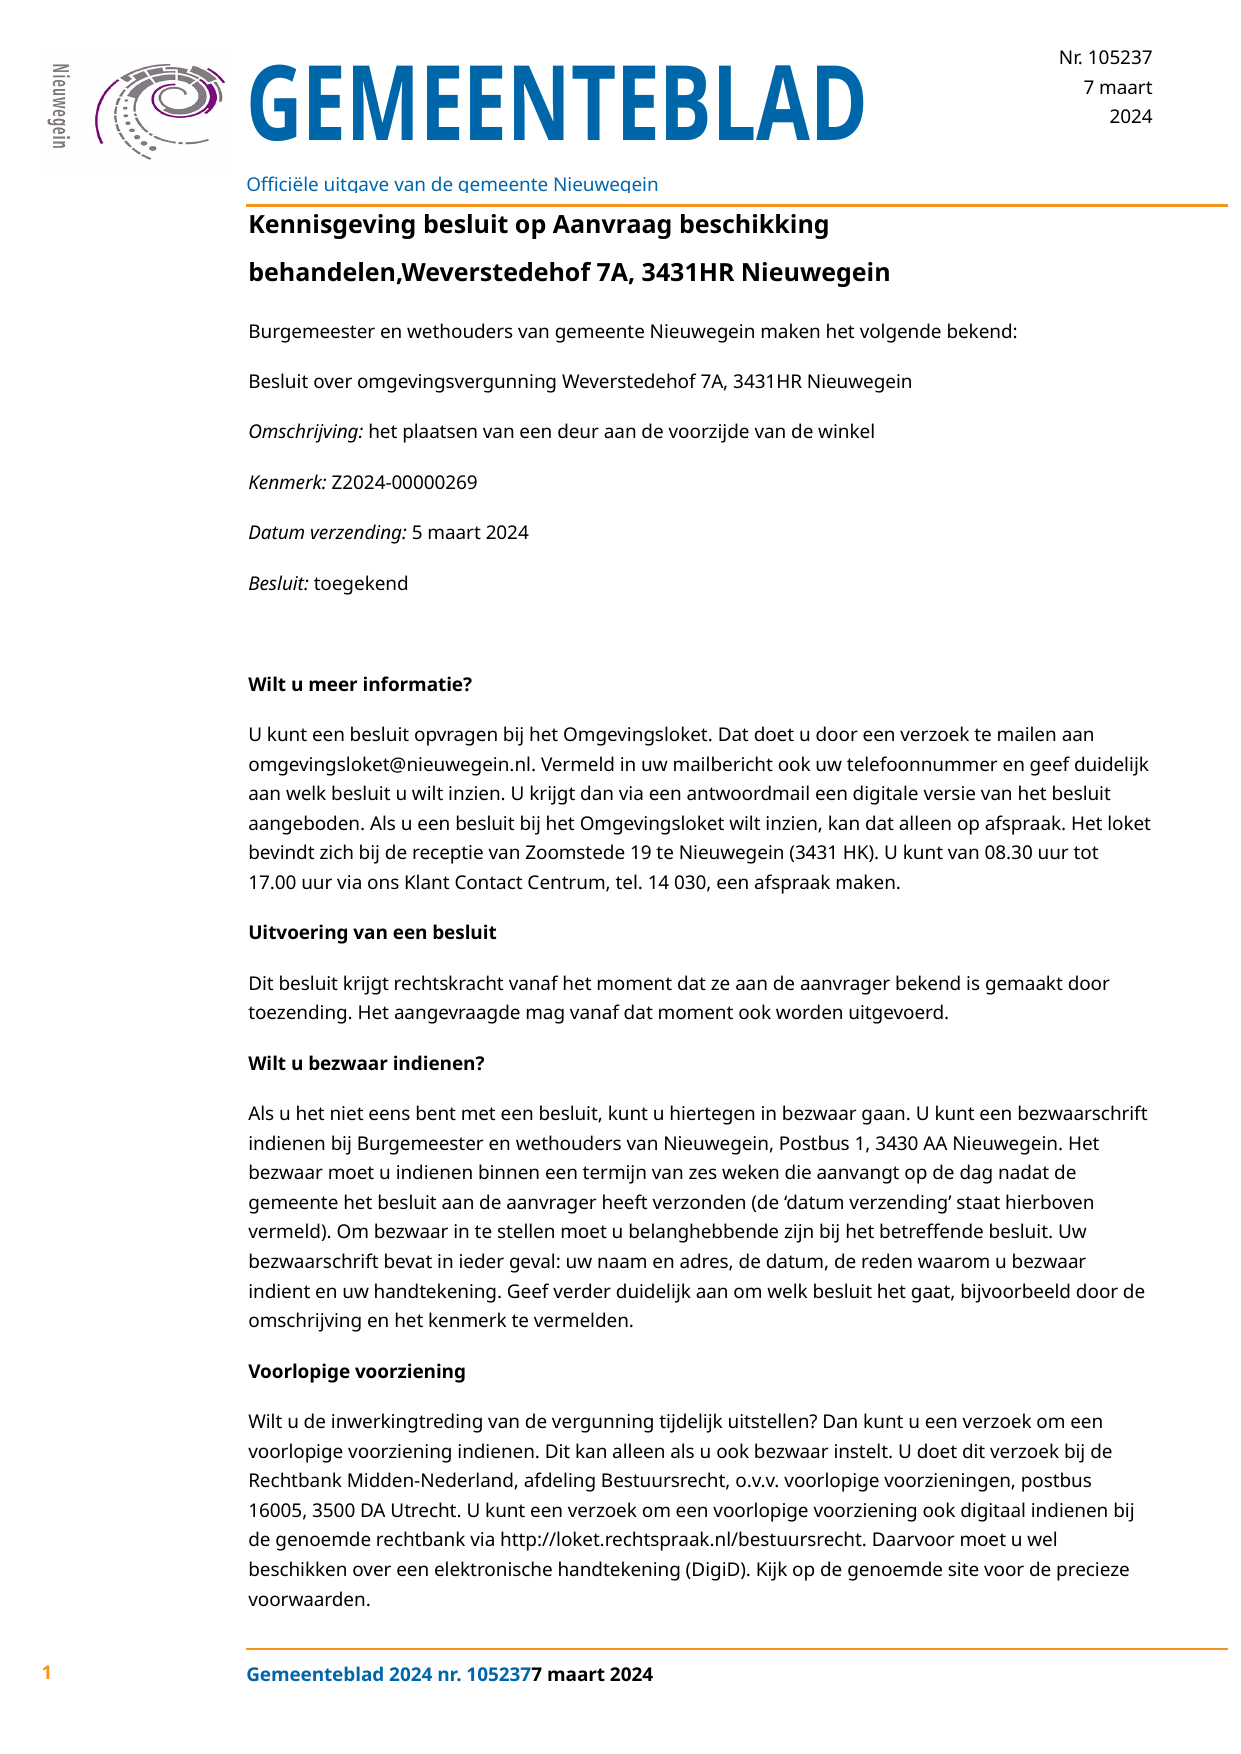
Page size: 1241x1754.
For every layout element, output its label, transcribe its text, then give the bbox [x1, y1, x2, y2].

text Kennisgeving besluit op Aanvraag beschikking behandelen,Weverstedehof 7A, 3431HR Nieuwegein [248, 207, 1152, 288]
text Wilt u de inwerkingtreding van de vergunning tijdelijk uitstellen? Dan kunt u een verzoek om een voorlopige voorziening indienen. Dit kan alleen als u ook bezwaar instelt. U doet dit verzoek bij de Rechtbank Midden-Nederland, afdeling Bestuursrecht, o.v.v. voorlopige voorzieningen, postbus 16005, 3500 DA Utrecht. U kunt een verzoek om een voorlopige voorziening ook digitaal indienen bij de genoemde rechtbank via http://loket.rechtspraak.nl/bestuursrecht. Daarvoor moet u wel beschikken over een elektronische handtekening (DigiD). Kijk op de genoemde site voor de precieze voorwaarden. [248, 1408, 1152, 1612]
text Uitvoering van een besluit [248, 919, 1152, 945]
text Burgemeester en wethouders van gemeente Nieuwegein maken het volgende bekend: [248, 318, 1152, 344]
picture [41, 47, 231, 172]
text Wilt u meer informatie? [248, 671, 1152, 697]
text Omschrijving: het plaatsen van een deur aan de voorzijde van de winkel [248, 419, 1152, 444]
text U kunt een besluit opvragen bij het Omgevingsloket. Dat doet u door een verzoek te mailen aan omgevingsloket@nieuwegein.nl. Vermeld in uw mailbericht ook uw telefoonnummer en geef duidelijk aan welk besluit u wilt inzien. U krijgt dan via een antwoordmail een digitale versie van het besluit aangeboden. Als u een besluit bij het Omgevingsloket wilt inzien, kan dat alleen op afspraak. Het loket bevindt zich bij de receptie van Zoomstede 19 te Nieuwegein (3431 HK). U kunt van 08.30 uur tot 17.00 uur via ons Klant Contact Centrum, tel. 14 030, een afspraak maken. [248, 721, 1152, 895]
text Dit besluit krijgt rechtskracht vanaf het moment dat ze aan de aanvrager bekend is gemaakt door toezending. Het aangevraagde mag vanaf dat moment ook worden uitgevoerd. [248, 970, 1152, 1025]
text Datum verzending: 5 maart 2024 [248, 519, 1152, 545]
text Besluit: toegekend [248, 570, 1152, 596]
text Als u het niet eens bent met een besluit, kunt u hiertegen in bezwaar gaan. U kunt een bezwaarschrift indienen bij Burgemeester en wethouders van Nieuwegein, Postbus 1, 3430 AA Nieuwegein. Het bezwaar moet u indienen binnen een termijn van zes weken die aanvangt op de dag nadat de gemeente het besluit aan de aanvrager heeft verzonden (de ‘datum verzending’ staat hierboven vermeld). Om bezwaar in te stellen moet u belanghebbende zijn bij het betreffende besluit. Uw bezwaarschrift bevat in ieder geval: uw naam en adres, de datum, de reden waarom u bezwaar indient en uw handtekening. Geef verder duidelijk aan om welk besluit het gaat, bijvoorbeeld door de omschrijving en het kenmerk te vermelden. [248, 1100, 1152, 1333]
text Voorlopige voorziening [248, 1358, 1152, 1384]
text Besluit over omgevingsvergunning Weverstedehof 7A, 3431HR Nieuwegein [248, 368, 1152, 394]
text Wilt u bezwaar indienen? [248, 1050, 1152, 1076]
text Kenmerk: Z2024-00000269 [248, 469, 1152, 495]
